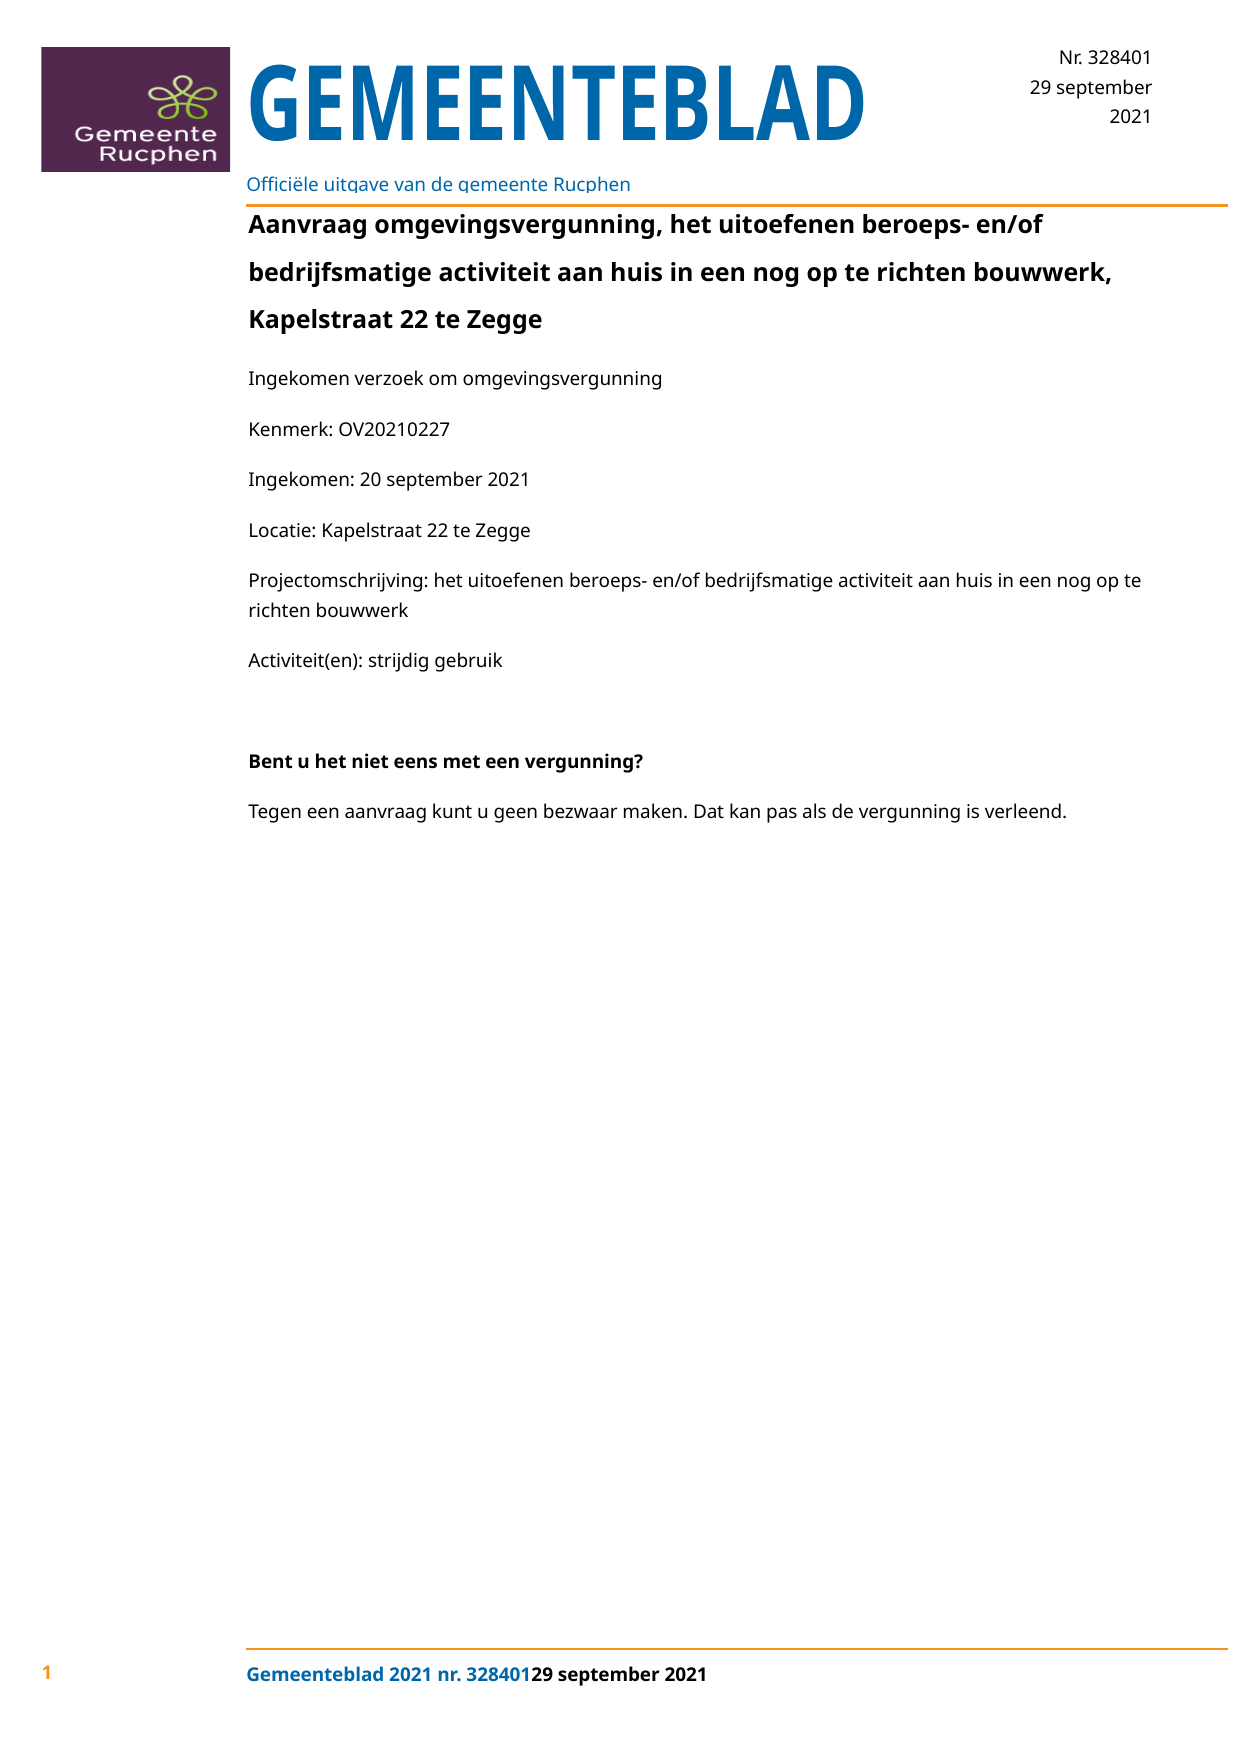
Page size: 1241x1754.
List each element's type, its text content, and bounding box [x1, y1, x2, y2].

text Ingekomen verzoek om omgevingsvergunning [248, 366, 1152, 391]
text Kenmerk: OV20210227 [248, 416, 1152, 442]
text Aanvraag omgevingsvergunning, het uitoefenen beroeps- en/of bedrijfsmatige activiteit aan huis in een nog op te richten bouwwerk, Kapelstraat 22 te Zegge [248, 207, 1152, 336]
picture [41, 47, 231, 172]
text Locatie: Kapelstraat 22 te Zegge [248, 517, 1152, 542]
text Bent u het niet eens met een vergunning? [248, 748, 1152, 774]
text Tegen een aanvraag kunt u geen bezwaar maken. Dat kan pas als de vergunning is verleend. [248, 798, 1152, 824]
text Projectomschrijving: het uitoefenen beroeps- en/of bedrijfsmatige activiteit aan huis in een nog op te richten bouwwerk [248, 567, 1152, 622]
text Activiteit(en): strijdig gebruik [248, 647, 1152, 673]
text Ingekomen: 20 september 2021 [248, 466, 1152, 492]
